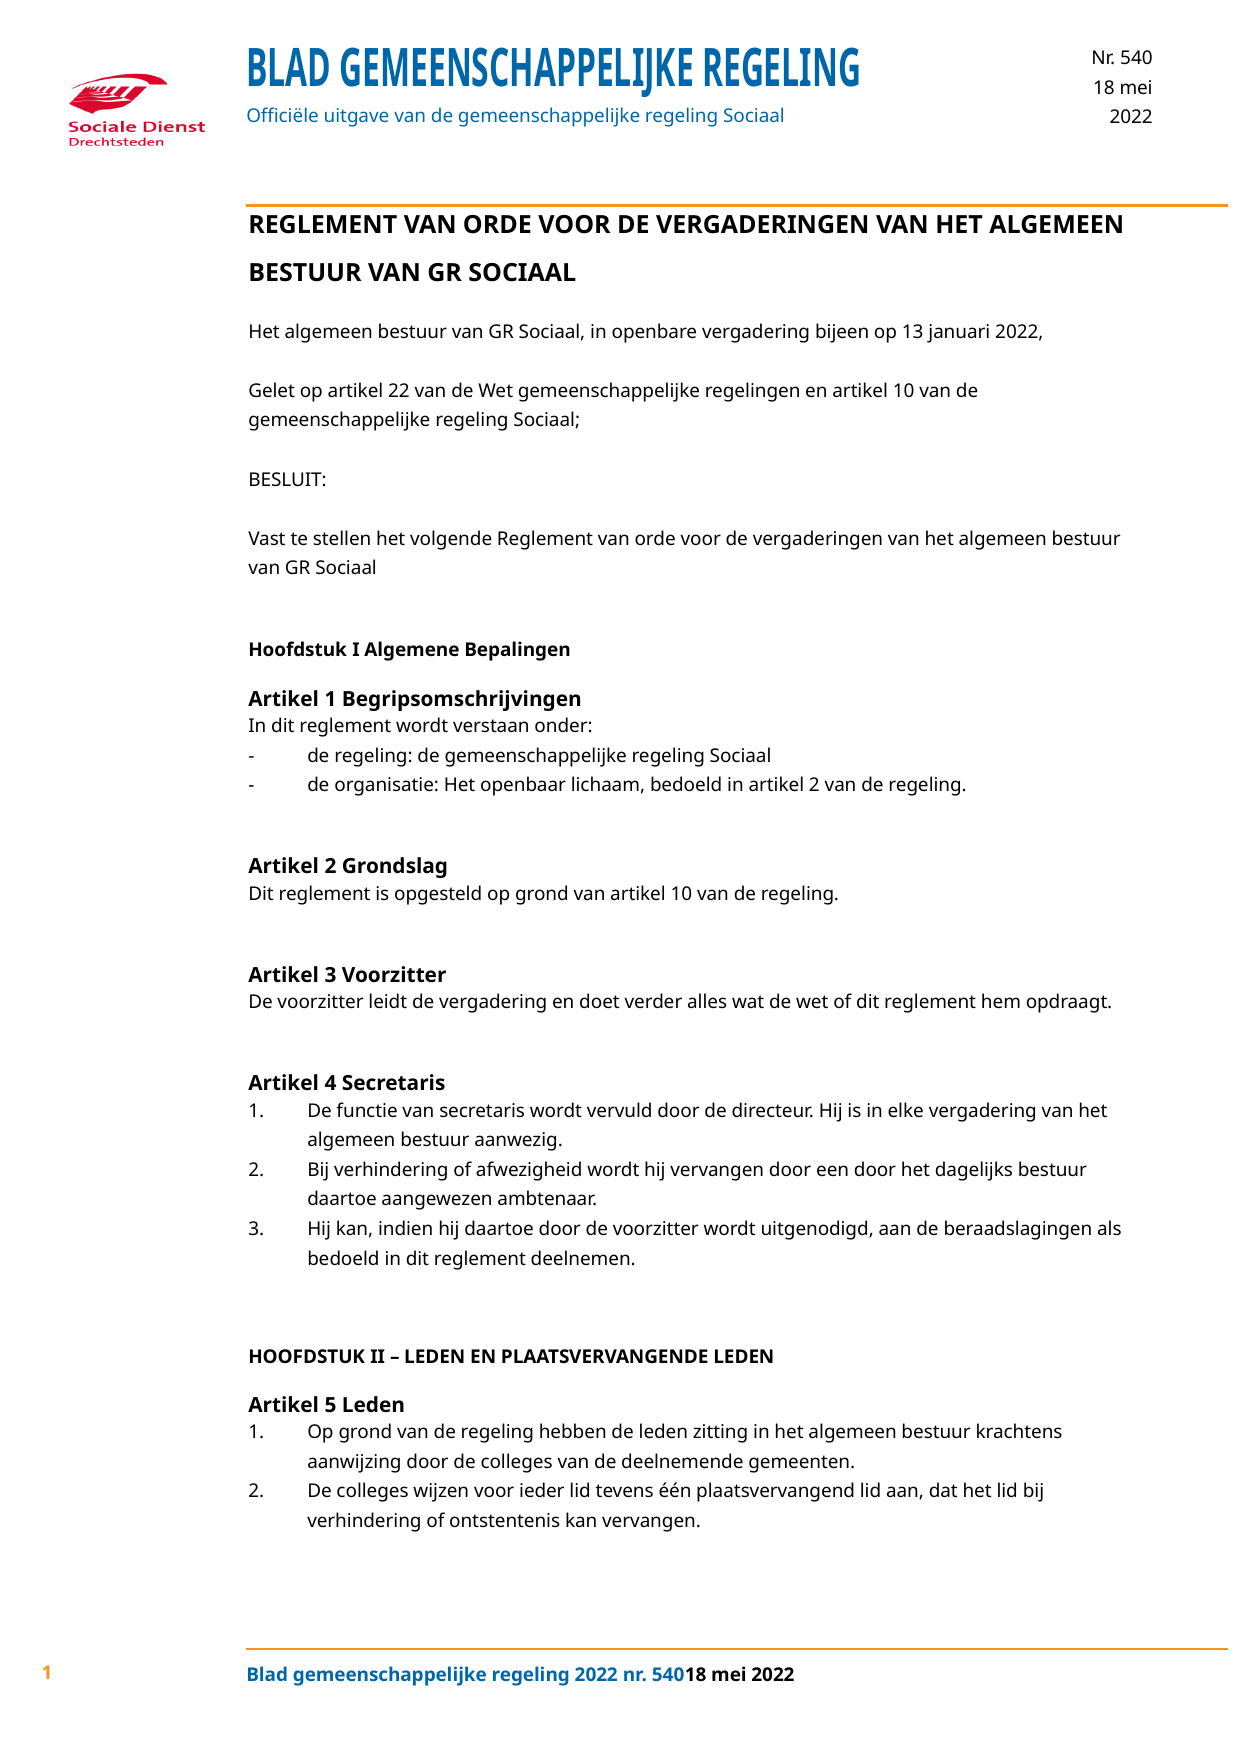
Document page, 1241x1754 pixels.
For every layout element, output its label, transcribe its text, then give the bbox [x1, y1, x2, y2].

text De voorzitter leidt de vergadering en doet verder alles wat de wet of dit reglement hem opdraagt. [248, 988, 1152, 1014]
text HOOFDSTUK II – LEDEN EN PLAATSVERVANGENDE LEDEN [248, 1341, 1152, 1369]
list De functie van secretaris wordt vervuld door de directeur. Hij is in elke vergadering van het algemeen bestuur aanwezig. [248, 1097, 1152, 1152]
list Bij verhindering of afwezigheid wordt hij vervangen door een door het dagelijks bestuur daartoe aangewezen ambtenaar. [248, 1156, 1152, 1211]
text Artikel 2 Grondslag [248, 851, 1152, 880]
text REGLEMENT VAN ORDE VOOR DE VERGADERINGEN VAN HET ALGEMEEN BESTUUR VAN GR SOCIAAL [248, 207, 1152, 288]
picture [41, 47, 231, 172]
text Vast te stellen het volgende Reglement van orde voor de vergaderingen van het algemeen bestuur van GR Sociaal [248, 525, 1152, 580]
list Op grond van de regeling hebben de leden zitting in het algemeen bestuur krachtens aanwijzing door de colleges van de deelnemende gemeenten. [248, 1418, 1152, 1474]
text Artikel 4 Secretaris [248, 1068, 1152, 1097]
text BESLUIT: [248, 466, 1152, 492]
text Artikel 1 Begripsomschrijvingen [248, 684, 1152, 712]
text Dit reglement is opgesteld op grond van artikel 10 van de regeling. [248, 880, 1152, 906]
text In dit reglement wordt verstaan onder: [248, 712, 1152, 738]
list De colleges wijzen voor ieder lid tevens één plaatsvervangend lid aan, dat het lid bij verhindering of ontstentenis kan vervangen. [248, 1478, 1152, 1533]
list Hij kan, indien hij daartoe door de voorzitter wordt uitgenodigd, aan de beraadslagingen als bedoeld in dit reglement deelnemen. [248, 1215, 1152, 1270]
text Artikel 3 Voorzitter [248, 960, 1152, 988]
text Hoofdstuk I Algemene Bepalingen [248, 634, 1152, 663]
text Het algemeen bestuur van GR Sociaal, in openbare vergadering bijeen op 13 januari 2022, [248, 318, 1152, 344]
list de regeling: de gemeenschappelijke regeling Sociaal [248, 742, 1152, 768]
list de organisatie: Het openbaar lichaam, bedoeld in artikel 2 van de regeling. [248, 771, 1152, 797]
text Gelet op artikel 22 van de Wet gemeenschappelijke regelingen en artikel 10 van de gemeenschappelijke regeling Sociaal; [248, 377, 1152, 432]
text Artikel 5 Leden [248, 1390, 1152, 1418]
